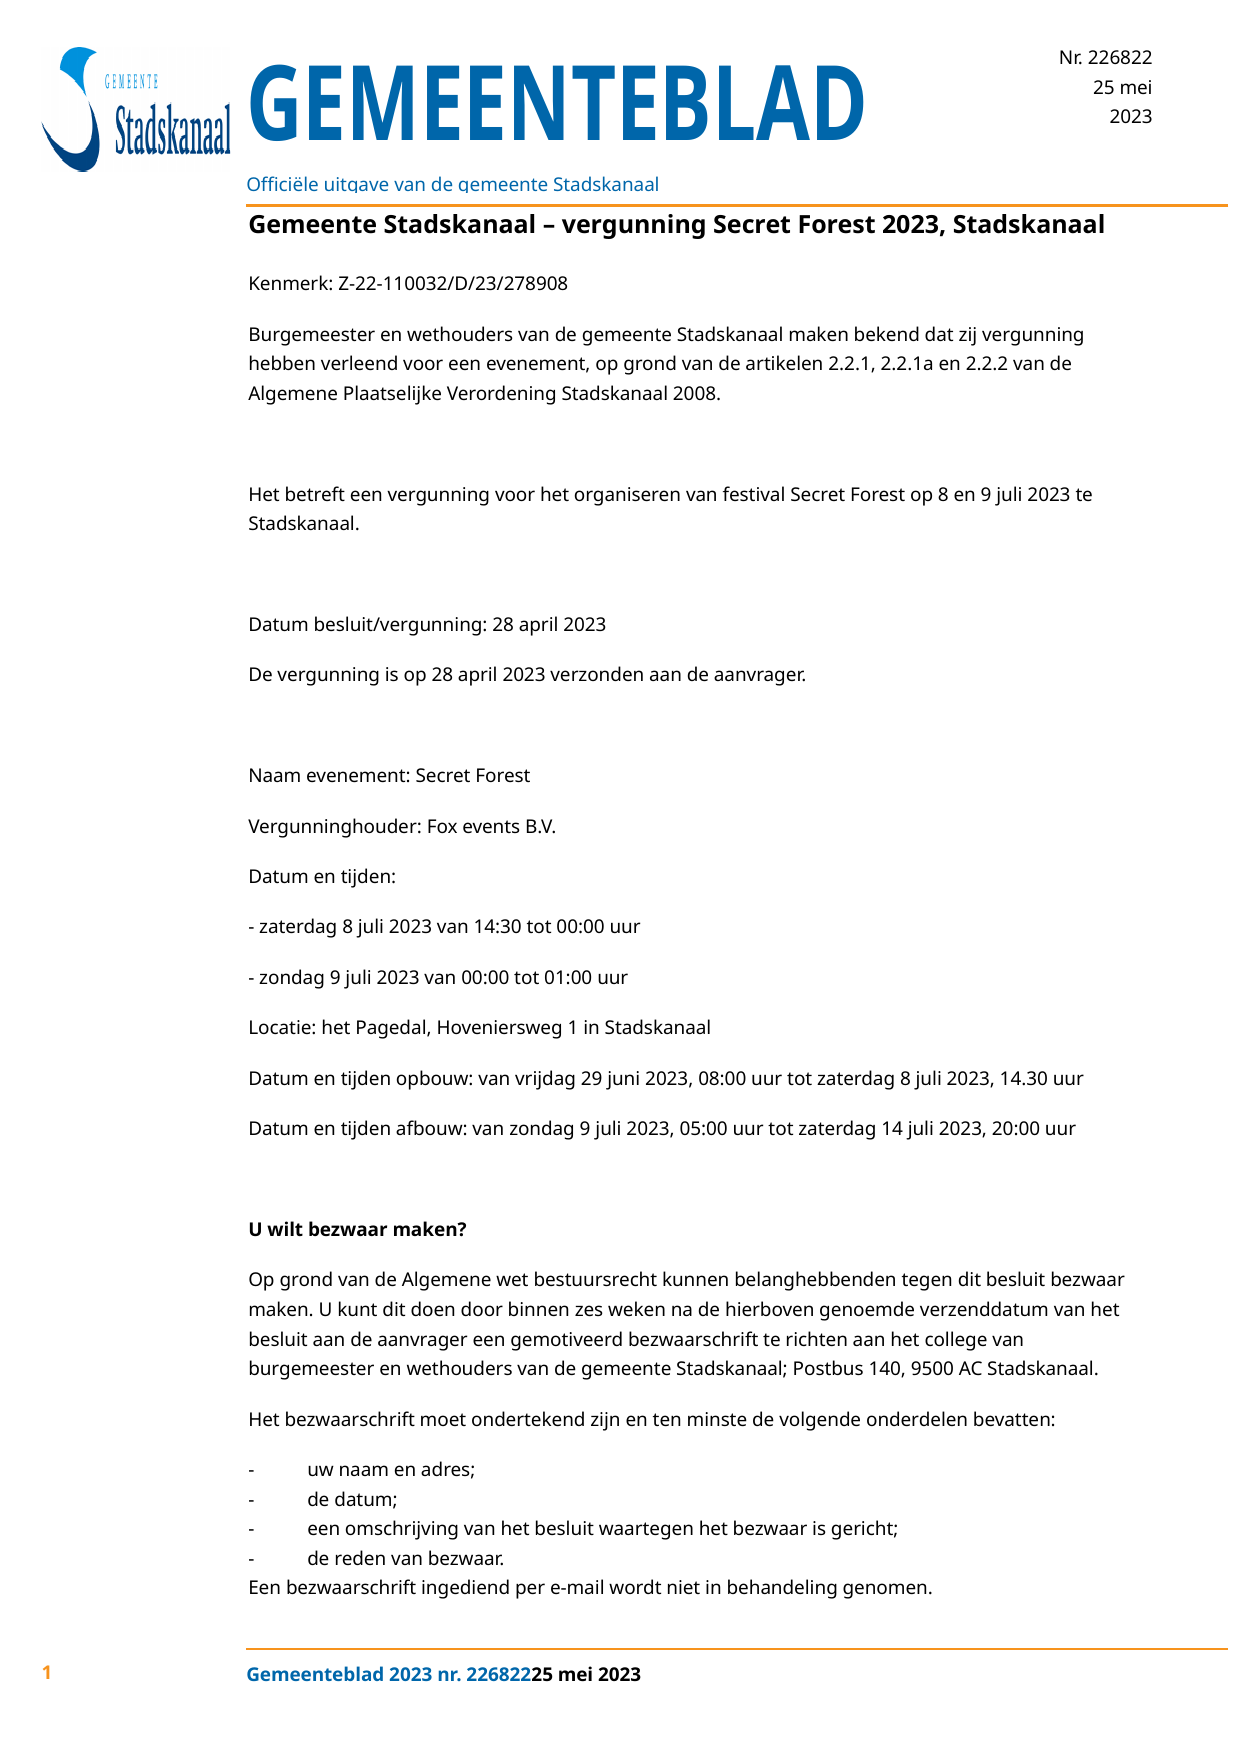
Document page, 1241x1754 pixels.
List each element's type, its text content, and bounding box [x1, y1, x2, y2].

list een omschrijving van het besluit waartegen het bezwaar is gericht; [248, 1515, 1152, 1541]
text Een bezwaarschrift ingediend per e-mail wordt niet in behandeling genomen. [248, 1574, 1152, 1600]
text Datum besluit/vergunning: 28 april 2023 [248, 611, 1152, 637]
text Datum en tijden: [248, 863, 1152, 889]
text Burgemeester en wethouders van de gemeente Stadskanaal maken bekend dat zij vergunning hebben verleend voor een evenement, op grond van de artikelen 2.2.1, 2.2.1a en 2.2.2 van de Algemene Plaatselijke Verordening Stadskanaal 2008. [248, 321, 1152, 406]
list de reden van bezwaar. [248, 1545, 1152, 1571]
text - zondag 9 juli 2023 van 00:00 tot 01:00 uur [248, 964, 1152, 990]
text De vergunning is op 28 april 2023 verzonden aan de aanvrager. [248, 662, 1152, 687]
text Vergunninghouder: Fox events B.V. [248, 813, 1152, 838]
list uw naam en adres; [248, 1456, 1152, 1482]
text Kenmerk: Z-22-110032/D/23/278908 [248, 270, 1152, 296]
list de datum; [248, 1486, 1152, 1511]
text Het betreft een vergunning voor het organiseren van festival Secret Forest op 8 en 9 juli 2023 te Stadskanaal. [248, 481, 1152, 536]
picture [41, 47, 231, 172]
text Locatie: het Pagedal, Hoveniersweg 1 in Stadskanaal [248, 1014, 1152, 1040]
text Datum en tijden afbouw: van zondag 9 juli 2023, 05:00 uur tot zaterdag 14 juli 2023, 20:00 uur [248, 1115, 1152, 1141]
text U wilt bezwaar maken? [248, 1216, 1152, 1242]
text Gemeente Stadskanaal – vergunning Secret Forest 2023, Stadskanaal [248, 207, 1152, 241]
text - zaterdag 8 juli 2023 van 14:30 tot 00:00 uur [248, 914, 1152, 939]
text Op grond van de Algemene wet bestuursrecht kunnen belanghebbenden tegen dit besluit bezwaar maken. U kunt dit doen door binnen zes weken na de hierboven genoemde verzenddatum van het besluit aan de aanvrager een gemotiveerd bezwaarschrift te richten aan het college van burgemeester en wethouders van de gemeente Stadskanaal; Postbus 140, 9500 AC Stadskanaal. [248, 1267, 1152, 1381]
text Het bezwaarschrift moet ondertekend zijn en ten minste de volgende onderdelen bevatten: [248, 1406, 1152, 1431]
text Naam evenement: Secret Forest [248, 762, 1152, 788]
text Datum en tijden opbouw: van vrijdag 29 juni 2023, 08:00 uur tot zaterdag 8 juli 2023, 14.30 uur [248, 1065, 1152, 1091]
